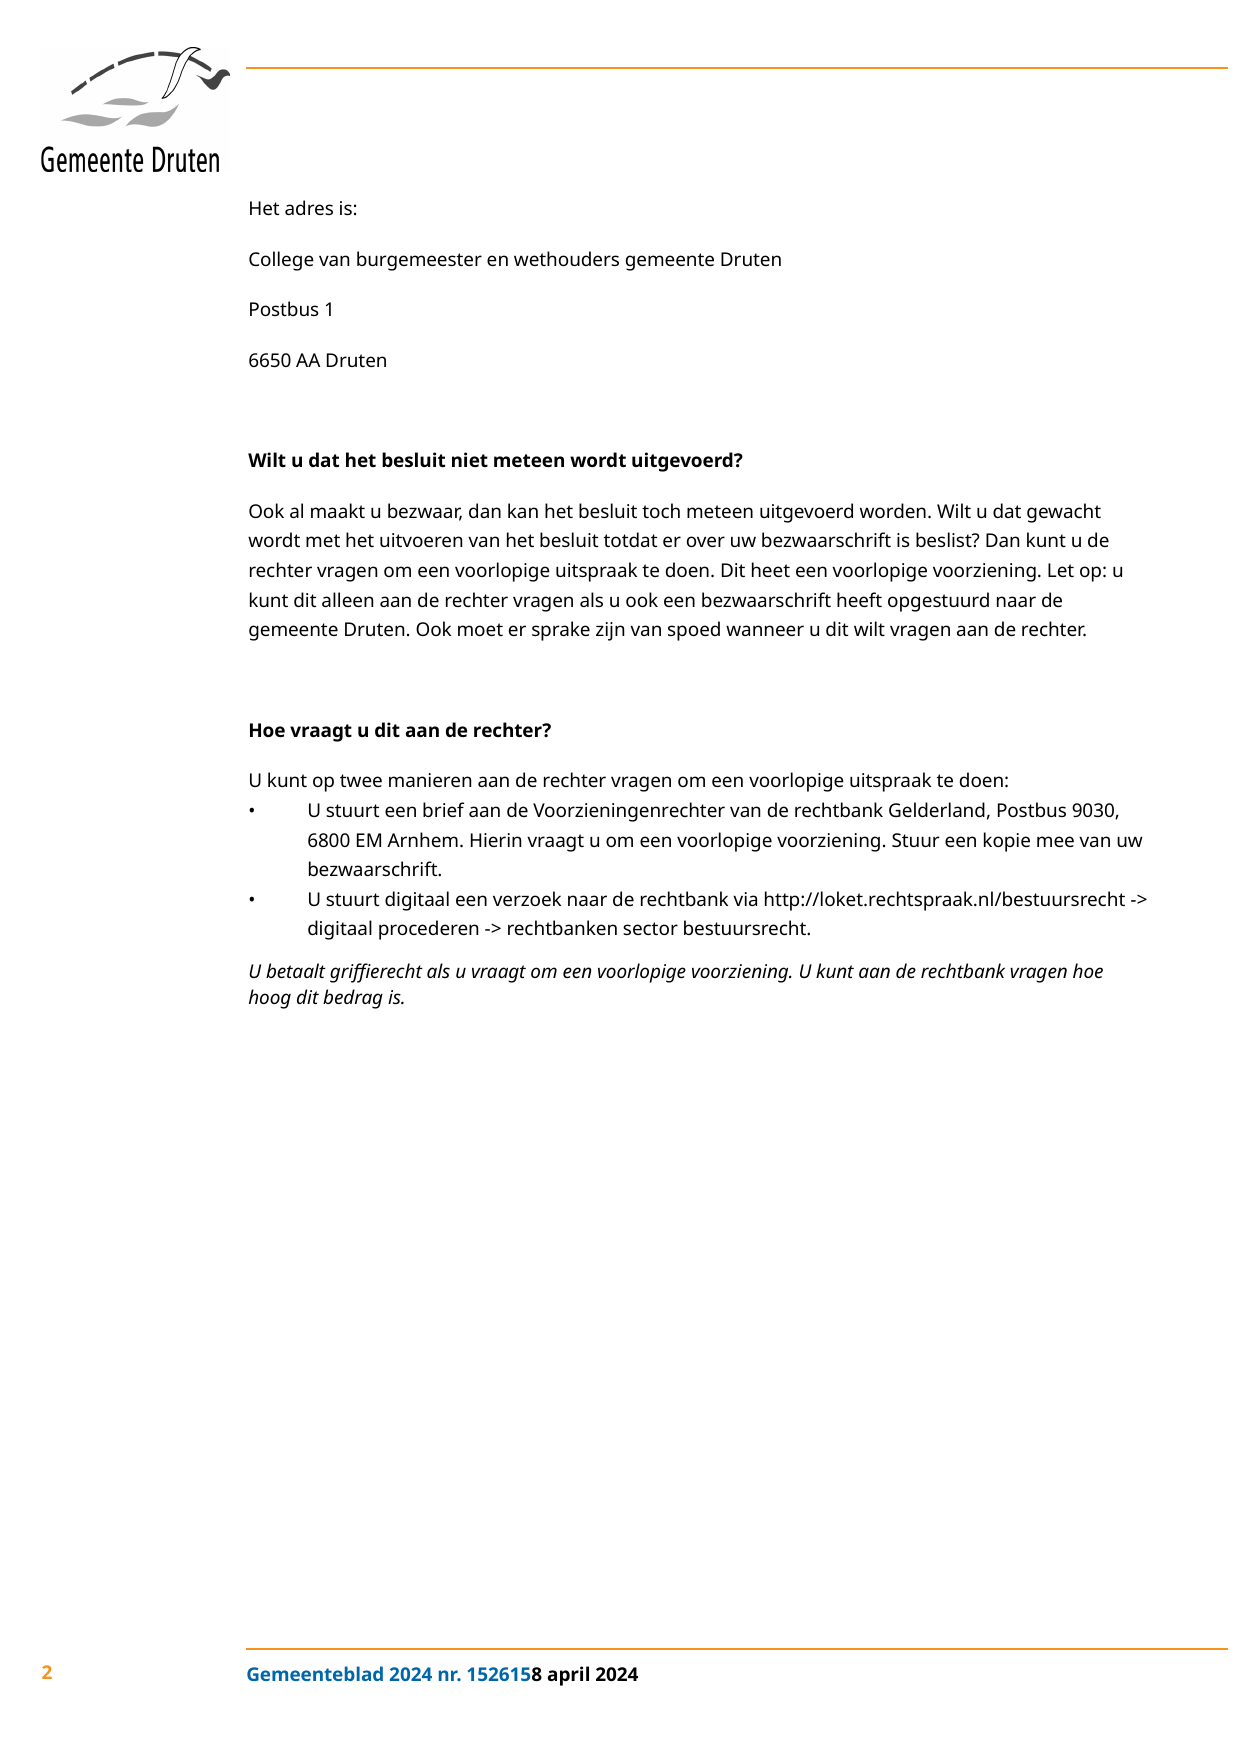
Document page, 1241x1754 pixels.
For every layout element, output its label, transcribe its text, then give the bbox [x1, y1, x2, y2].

text U kunt op twee manieren aan de rechter vragen om een voorlopige uitspraak te doen: [248, 768, 1152, 793]
list U stuurt een brief aan de Voorzieningenrechter van de rechtbank Gelderland, Postbus 9030, 6800 EM Arnhem. Hierin vraagt u om een voorlopige voorziening. Stuur een kopie mee van uw bezwaarschrift. [248, 797, 1152, 882]
list U stuurt digitaal een verzoek naar de rechtbank via http://loket.rechtspraak.nl/bestuursrecht -> digitaal procederen -> rechtbanken sector bestuursrecht. [248, 886, 1152, 941]
text College van burgemeester en wethouders gemeente Druten [248, 246, 1152, 272]
text 6650 AA Druten [248, 347, 1152, 373]
picture [41, 47, 231, 172]
text Postbus 1 [248, 296, 1152, 322]
text Ook al maakt u bezwaar, dan kan het besluit toch meteen uitgevoerd worden. Wilt u dat gewacht wordt met het uitvoeren van het besluit totdat er over uw bezwaarschrift is beslist? Dan kunt u de rechter vragen om een voorlopige uitspraak te doen. Dit heet een voorlopige voorziening. Let op: u kunt dit alleen aan de rechter vragen als u ook een bezwaarschrift heeft opgestuurd naar de gemeente Druten. Ook moet er sprake zijn van spoed wanneer u dit wilt vragen aan de rechter. [248, 498, 1152, 642]
text Wilt u dat het besluit niet meteen wordt uitgevoerd? [248, 448, 1152, 473]
text Hoe vraagt u dit aan de rechter? [248, 717, 1152, 743]
text U betaalt griffierecht als u vraagt om een voorlopige voorziening. U kunt aan de rechtbank vragen hoe hoog dit bedrag is. [248, 959, 1152, 1010]
text Het adres is: [248, 196, 1152, 221]
